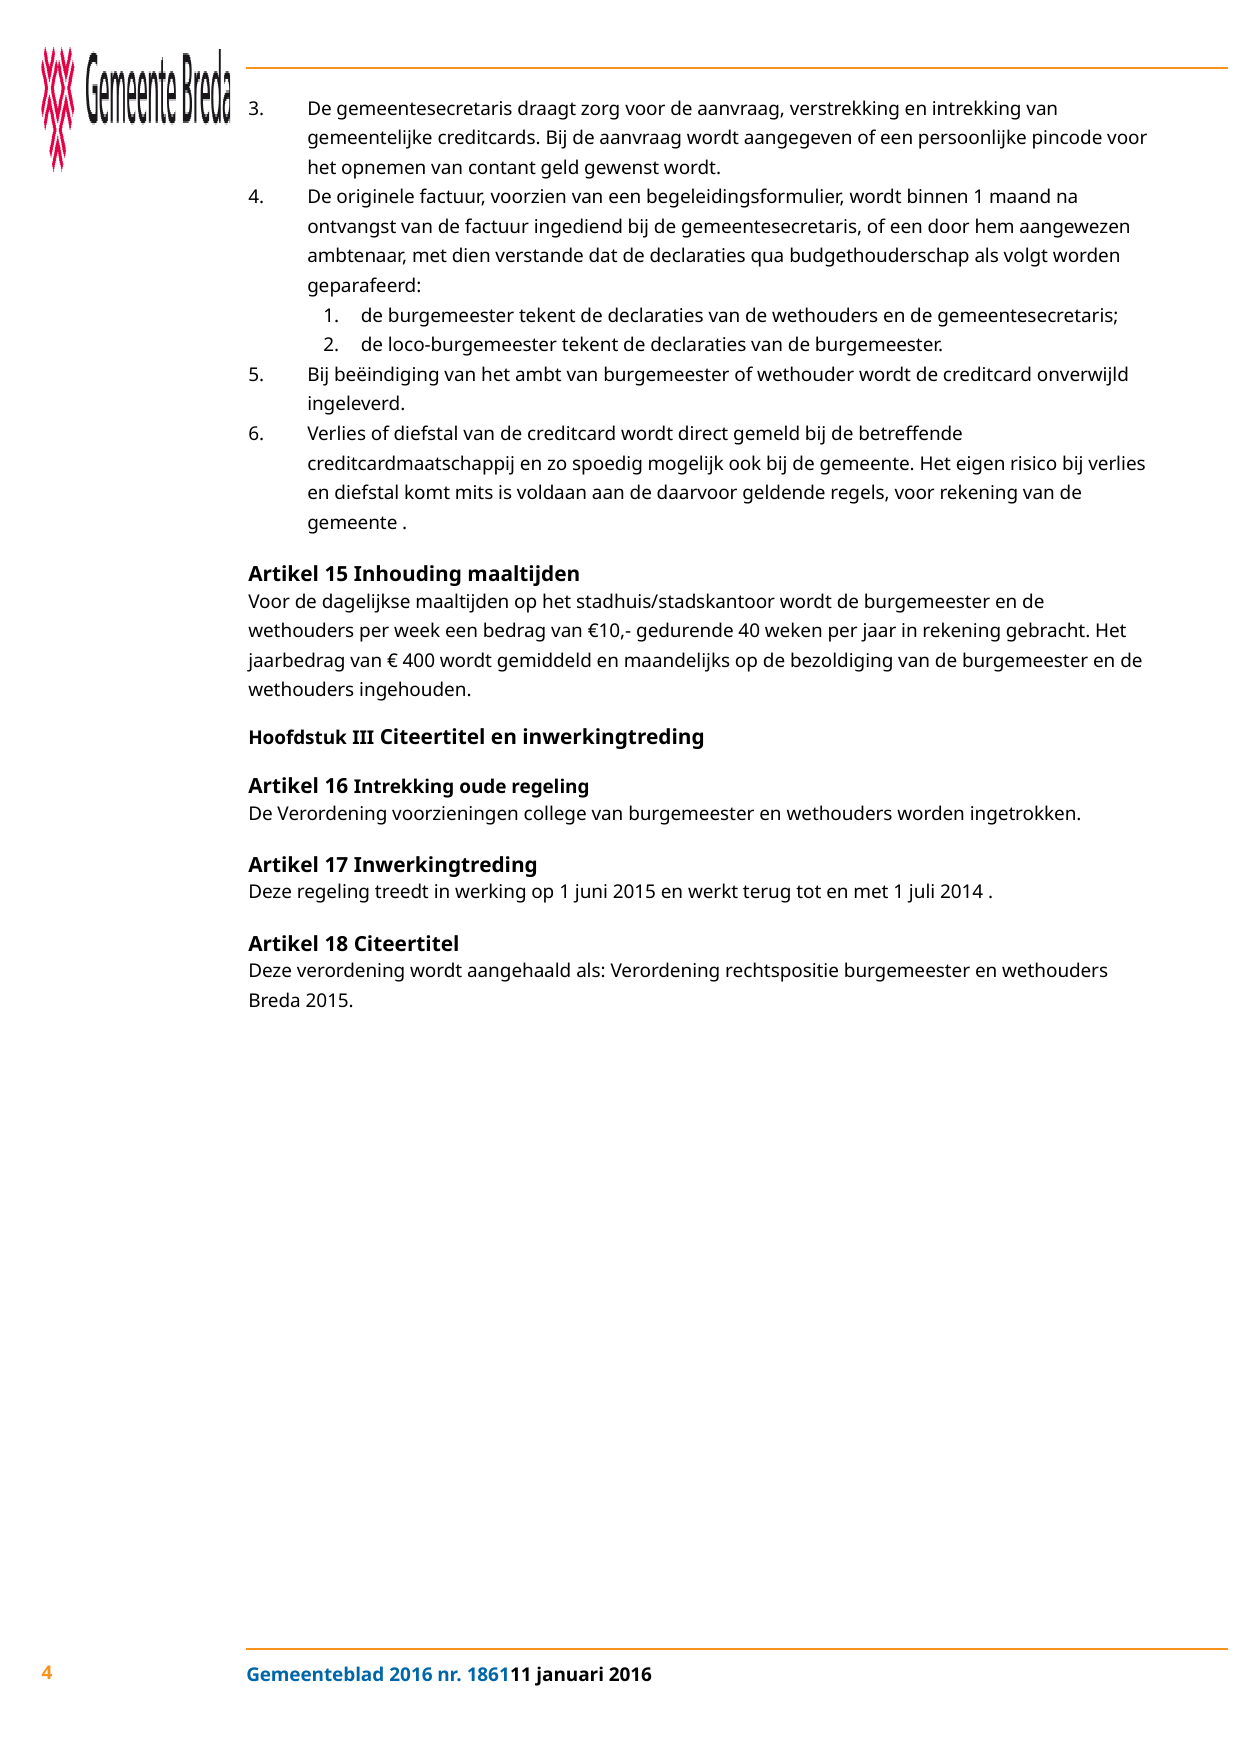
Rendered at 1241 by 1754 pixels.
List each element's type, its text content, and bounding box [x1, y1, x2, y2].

text De Verordening voorzieningen college van burgemeester en wethouders worden ingetrokken. [248, 800, 1152, 826]
text Artikel 15 Inhouding maaltijden [248, 559, 1152, 588]
list De originele factuur, voorzien van een begeleidingsformulier, wordt binnen 1 maand na ontvangst van de factuur ingediend bij de gemeentesecretaris, of een door hem aangewezen ambtenaar, met dien verstande dat de declaraties qua budgethouderschap als volgt worden geparafeerd: [248, 183, 1152, 298]
text Artikel 16 Intrekking oude regeling [248, 771, 1152, 800]
text Deze regeling treedt in werking op 1 juni 2015 en werkt terug tot en met 1 juli 2014 . [248, 879, 1152, 904]
text Deze verordening wordt aangehaald als: Verordening rechtspositie burgemeester en wethouders Breda 2015. [248, 958, 1152, 1013]
text Hoofdstuk III Citeertitel en inwerkingtreding [248, 722, 1152, 751]
text Artikel 18 Citeertitel [248, 929, 1152, 958]
list de loco-burgemeester tekent de declaraties van de burgemeester. [323, 331, 1152, 357]
list Verlies of diefstal van de creditcard wordt direct gemeld bij de betreffende creditcardmaatschappij en zo spoedig mogelijk ook bij de gemeente. Het eigen risico bij verlies en diefstal komt mits is voldaan aan de daarvoor geldende regels, voor rekening van de gemeente . [248, 420, 1152, 535]
list de burgemeester tekent de declaraties van de wethouders en de gemeentesecretaris; [323, 302, 1152, 328]
list De gemeentesecretaris draagt zorg voor de aanvraag, verstrekking en intrekking van gemeentelijke creditcards. Bij de aanvraag wordt aangegeven of een persoonlijke pincode voor het opnemen van contant geld gewenst wordt. [248, 95, 1152, 180]
picture [41, 47, 231, 172]
text Artikel 17 Inwerkingtreding [248, 850, 1152, 879]
text Voor de dagelijkse maaltijden op het stadhuis/stadskantoor wordt de burgemeester en de wethouders per week een bedrag van €10,- gedurende 40 weken per jaar in rekening gebracht. Het jaarbedrag van € 400 wordt gemiddeld en maandelijks op de bezoldiging van de burgemeester en de wethouders ingehouden. [248, 588, 1152, 702]
list Bij beëindiging van het ambt van burgemeester of wethouder wordt de creditcard onverwijld ingeleverd. [248, 361, 1152, 416]
